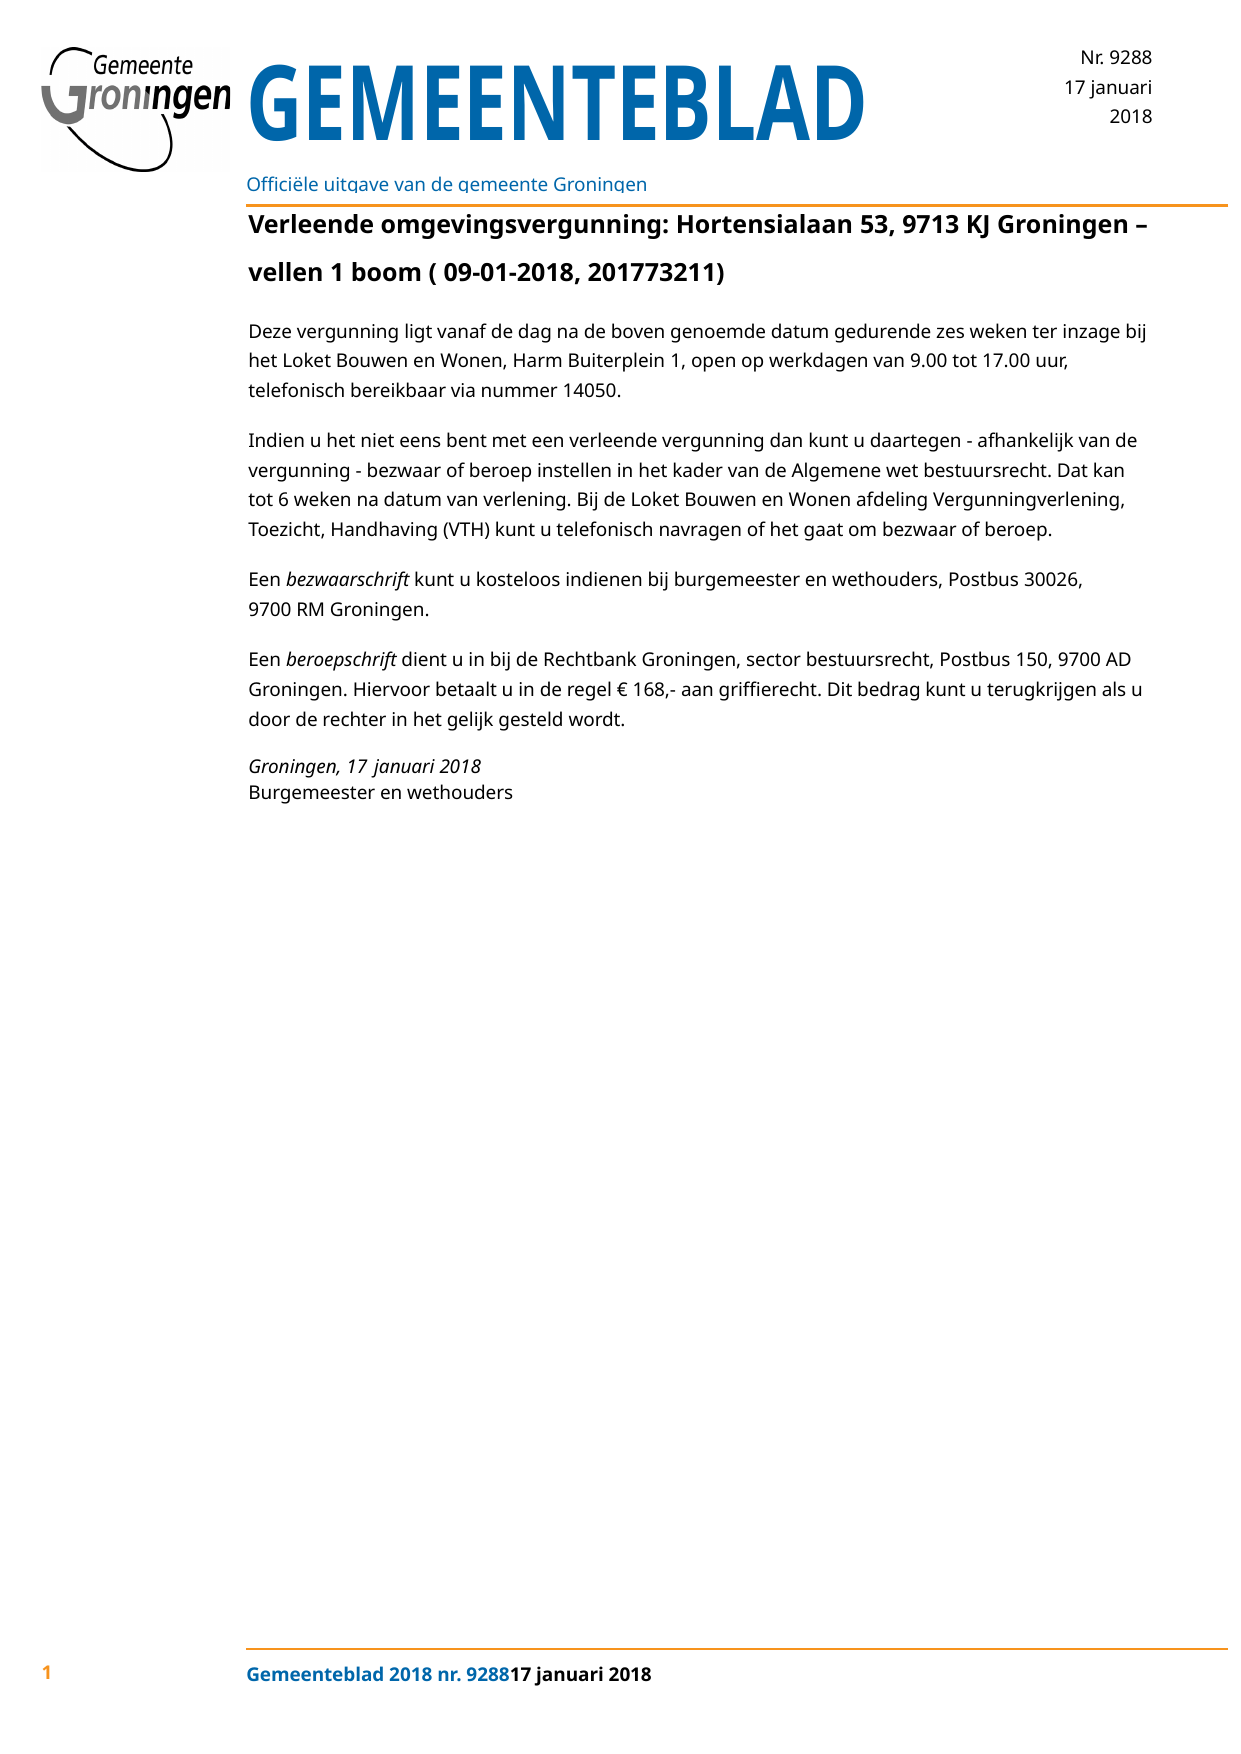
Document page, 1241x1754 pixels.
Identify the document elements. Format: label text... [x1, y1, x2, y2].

text Een beroepschrift dient u in bij de Rechtbank Groningen, sector bestuursrecht, Postbus 150, 9700 AD Groningen. Hiervoor betaalt u in de regel € 168,- aan griffierecht. Dit bedrag kunt u terugkrijgen als u door de rechter in het gelijk gesteld wordt. [248, 647, 1152, 732]
text Indien u het niet eens bent met een verleende vergunning dan kunt u daartegen - afhankelijk van de vergunning - bezwaar of beroep instellen in het kader van de Algemene wet bestuursrecht. Dat kan tot 6 weken na datum van verlening. Bij de Loket Bouwen en Wonen afdeling Vergunningverlening, Toezicht, Handhaving (VTH) kunt u telefonisch navragen of het gaat om bezwaar of beroep. [248, 427, 1152, 542]
text Deze vergunning ligt vanaf de dag na de boven genoemde datum gedurende zes weken ter inzage bij het Loket Bouwen en Wonen, Harm Buiterplein 1, open op werkdagen van 9.00 tot 17.00 uur, telefonisch bereikbaar via nummer 14050. [248, 318, 1152, 403]
text Verleende omgevingsvergunning: Hortensialaan 53, 9713 KJ Groningen – vellen 1 boom ( 09-01-2018, 201773211) [248, 207, 1152, 288]
text Groningen, 17 januari 2018 [248, 754, 1152, 779]
picture [41, 47, 231, 172]
text Een bezwaarschrift kunt u kosteloos indienen bij burgemeester en wethouders, Postbus 30026, 9700 RM Groningen. [248, 567, 1152, 622]
text Burgemeester en wethouders [248, 779, 1152, 805]
